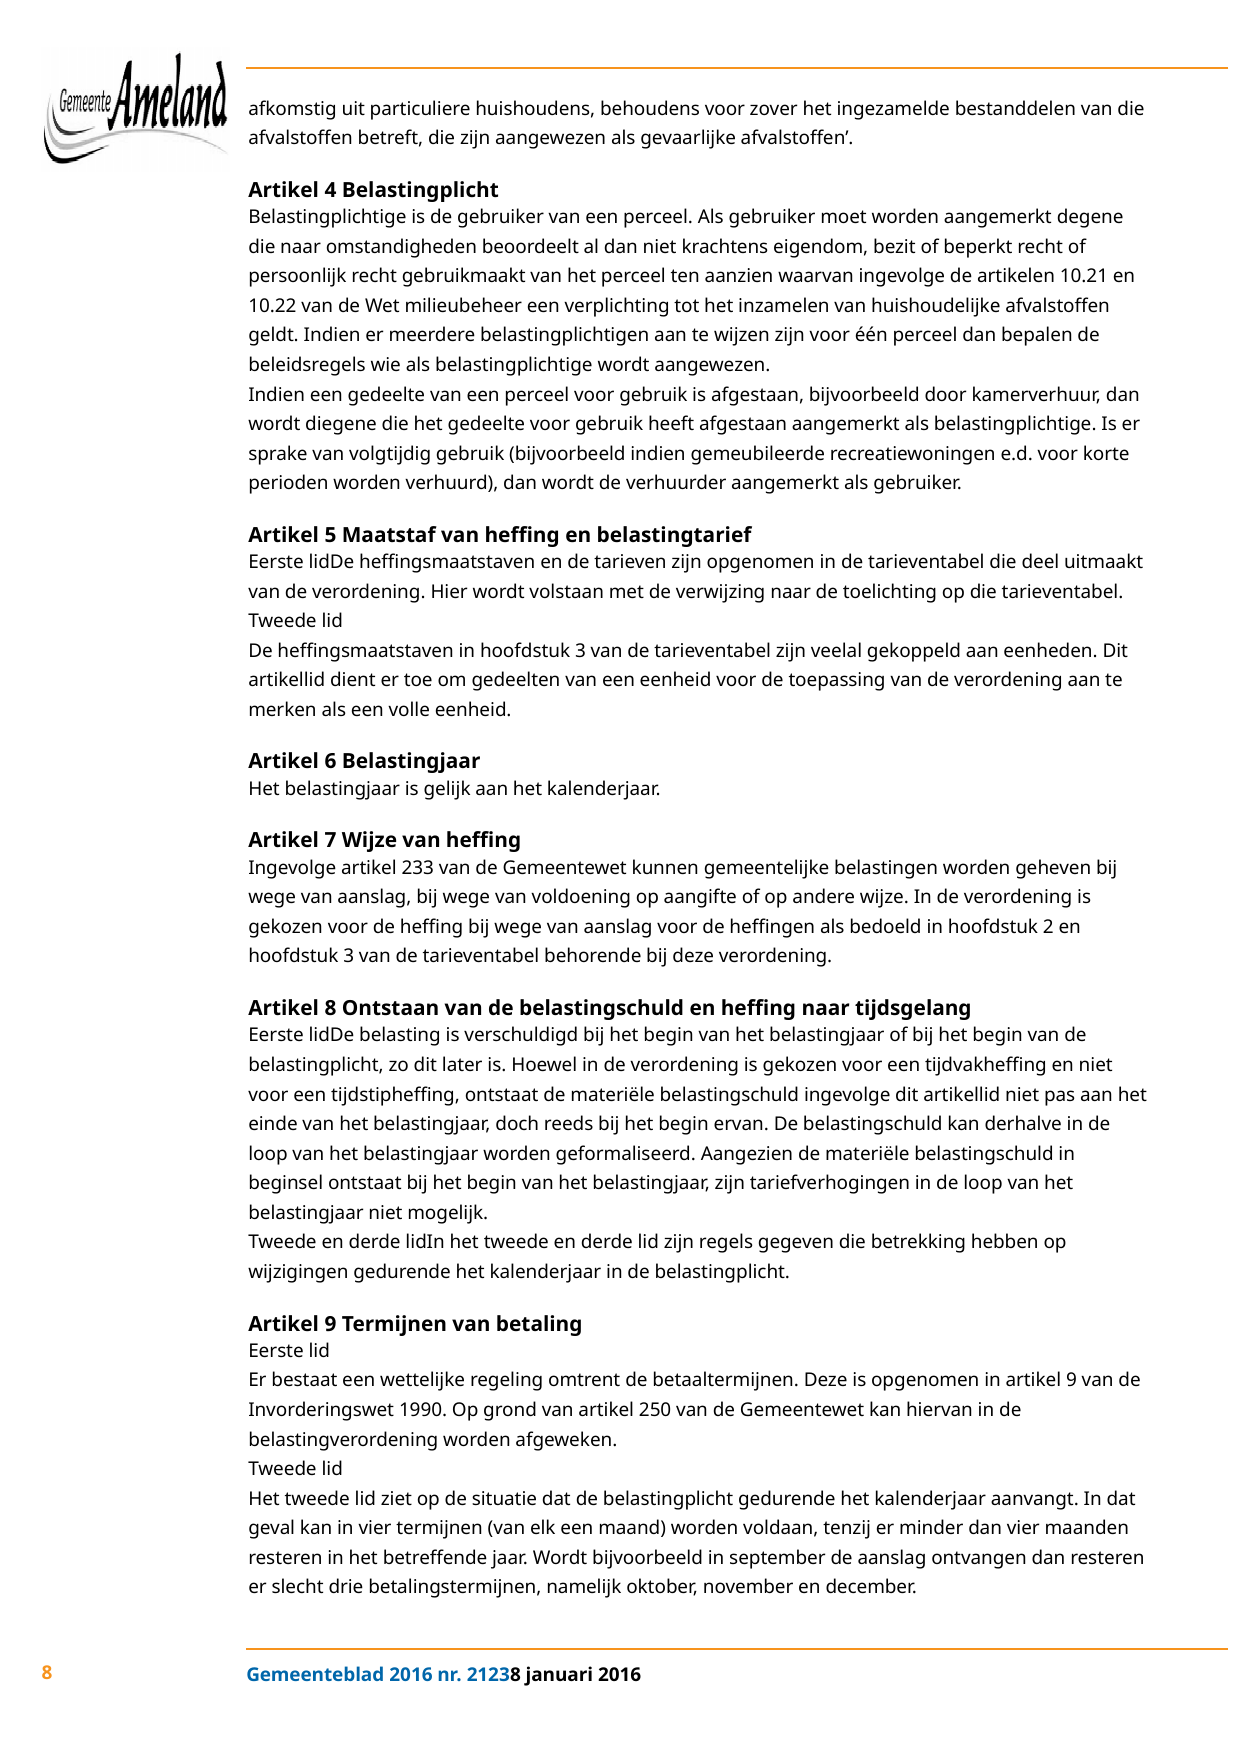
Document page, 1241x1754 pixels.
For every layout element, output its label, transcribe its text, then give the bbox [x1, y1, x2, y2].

text Tweede lid [248, 607, 1152, 633]
picture [41, 47, 231, 172]
text afkomstig uit particuliere huishoudens, behoudens voor zover het ingezamelde bestanddelen van die afvalstoffen betreft, die zijn aangewezen als gevaarlijke afvalstoffen’. [248, 95, 1152, 150]
text Indien een gedeelte van een perceel voor gebruik is afgestaan, bijvoorbeeld door kamerverhuur, dan wordt diegene die het gedeelte voor gebruik heeft afgestaan aangemerkt als belastingplichtige. Is er sprake van volgtijdig gebruik (bijvoorbeeld indien gemeubileerde recreatiewoningen e.d. voor korte perioden worden verhuurd), dan wordt de verhuurder aangemerkt als gebruiker. [248, 381, 1152, 495]
text Artikel 6 Belastingjaar [248, 747, 1152, 775]
text De heffingsmaatstaven in hoofdstuk 3 van de tarieventabel zijn veelal gekoppeld aan eenheden. Dit artikellid dient er toe om gedeelten van een eenheid voor de toepassing van de verordening aan te merken als een volle eenheid. [248, 637, 1152, 722]
text Artikel 9 Termijnen van betaling [248, 1309, 1152, 1337]
text Er bestaat een wettelijke regeling omtrent de betaaltermijnen. Deze is opgenomen in artikel 9 van de Invorderingswet 1990. Op grond van artikel 250 van de Gemeentewet kan hiervan in de belastingverordening worden afgeweken. [248, 1367, 1152, 1452]
text Het tweede lid ziet op de situatie dat de belastingplicht gedurende het kalenderjaar aanvangt. In dat geval kan in vier termijnen (van elk een maand) worden voldaan, tenzij er minder dan vier maanden resteren in het betreffende jaar. Wordt bijvoorbeeld in september de aanslag ontvangen dan resteren er slecht drie betalingstermijnen, namelijk oktober, november en december. [248, 1485, 1152, 1599]
text Ingevolge artikel 233 van de Gemeentewet kunnen gemeentelijke belastingen worden geheven bij wege van aanslag, bij wege van voldoening op aangifte of op andere wijze. In de verordening is gekozen voor de heffing bij wege van aanslag voor de heffingen als bedoeld in hoofdstuk 2 en hoofdstuk 3 van de tarieventabel behorende bij deze verordening. [248, 854, 1152, 968]
text Tweede lid [248, 1455, 1152, 1481]
text Eerste lidDe heffingsmaatstaven en de tarieven zijn opgenomen in de tarieventabel die deel uitmaakt van de verordening. Hier wordt volstaan met de verwijzing naar de toelichting op die tarieventabel. [248, 548, 1152, 604]
text Artikel 4 Belastingplicht [248, 175, 1152, 203]
text Artikel 8 Ontstaan van de belastingschuld en heffing naar tijdsgelang [248, 993, 1152, 1022]
text Het belastingjaar is gelijk aan het kalenderjaar. [248, 775, 1152, 801]
text Artikel 7 Wijze van heffing [248, 826, 1152, 854]
text Artikel 5 Maatstaf van heffing en belastingtarief [248, 520, 1152, 548]
text Eerste lidDe belasting is verschuldigd bij het begin van het belastingjaar of bij het begin van de belastingplicht, zo dit later is. Hoewel in de verordening is gekozen voor een tijdvakheffing en niet voor een tijdstipheffing, ontstaat de materiële belastingschuld ingevolge dit artikellid niet pas aan het einde van het belastingjaar, doch reeds bij het begin ervan. De belastingschuld kan derhalve in de loop van het belastingjaar worden geformaliseerd. Aangezien de materiële belastingschuld in beginsel ontstaat bij het begin van het belastingjaar, zijn tariefverhogingen in de loop van het belastingjaar niet mogelijk. [248, 1022, 1152, 1225]
text Tweede en derde lidIn het tweede en derde lid zijn regels gegeven die betrekking hebben op wijzigingen gedurende het kalenderjaar in de belastingplicht. [248, 1229, 1152, 1284]
text Belastingplichtige is de gebruiker van een perceel. Als gebruiker moet worden aangemerkt degene die naar omstandigheden beoordeelt al dan niet krachtens eigendom, bezit of beperkt recht of persoonlijk recht gebruikmaakt van het perceel ten aanzien waarvan ingevolge de artikelen 10.21 en 10.22 van de Wet milieubeheer een verplichting tot het inzamelen van huishoudelijke afvalstoffen geldt. Indien er meerdere belastingplichtigen aan te wijzen zijn voor één perceel dan bepalen de beleidsregels wie als belastingplichtige wordt aangewezen. [248, 203, 1152, 377]
text Eerste lid [248, 1337, 1152, 1363]
